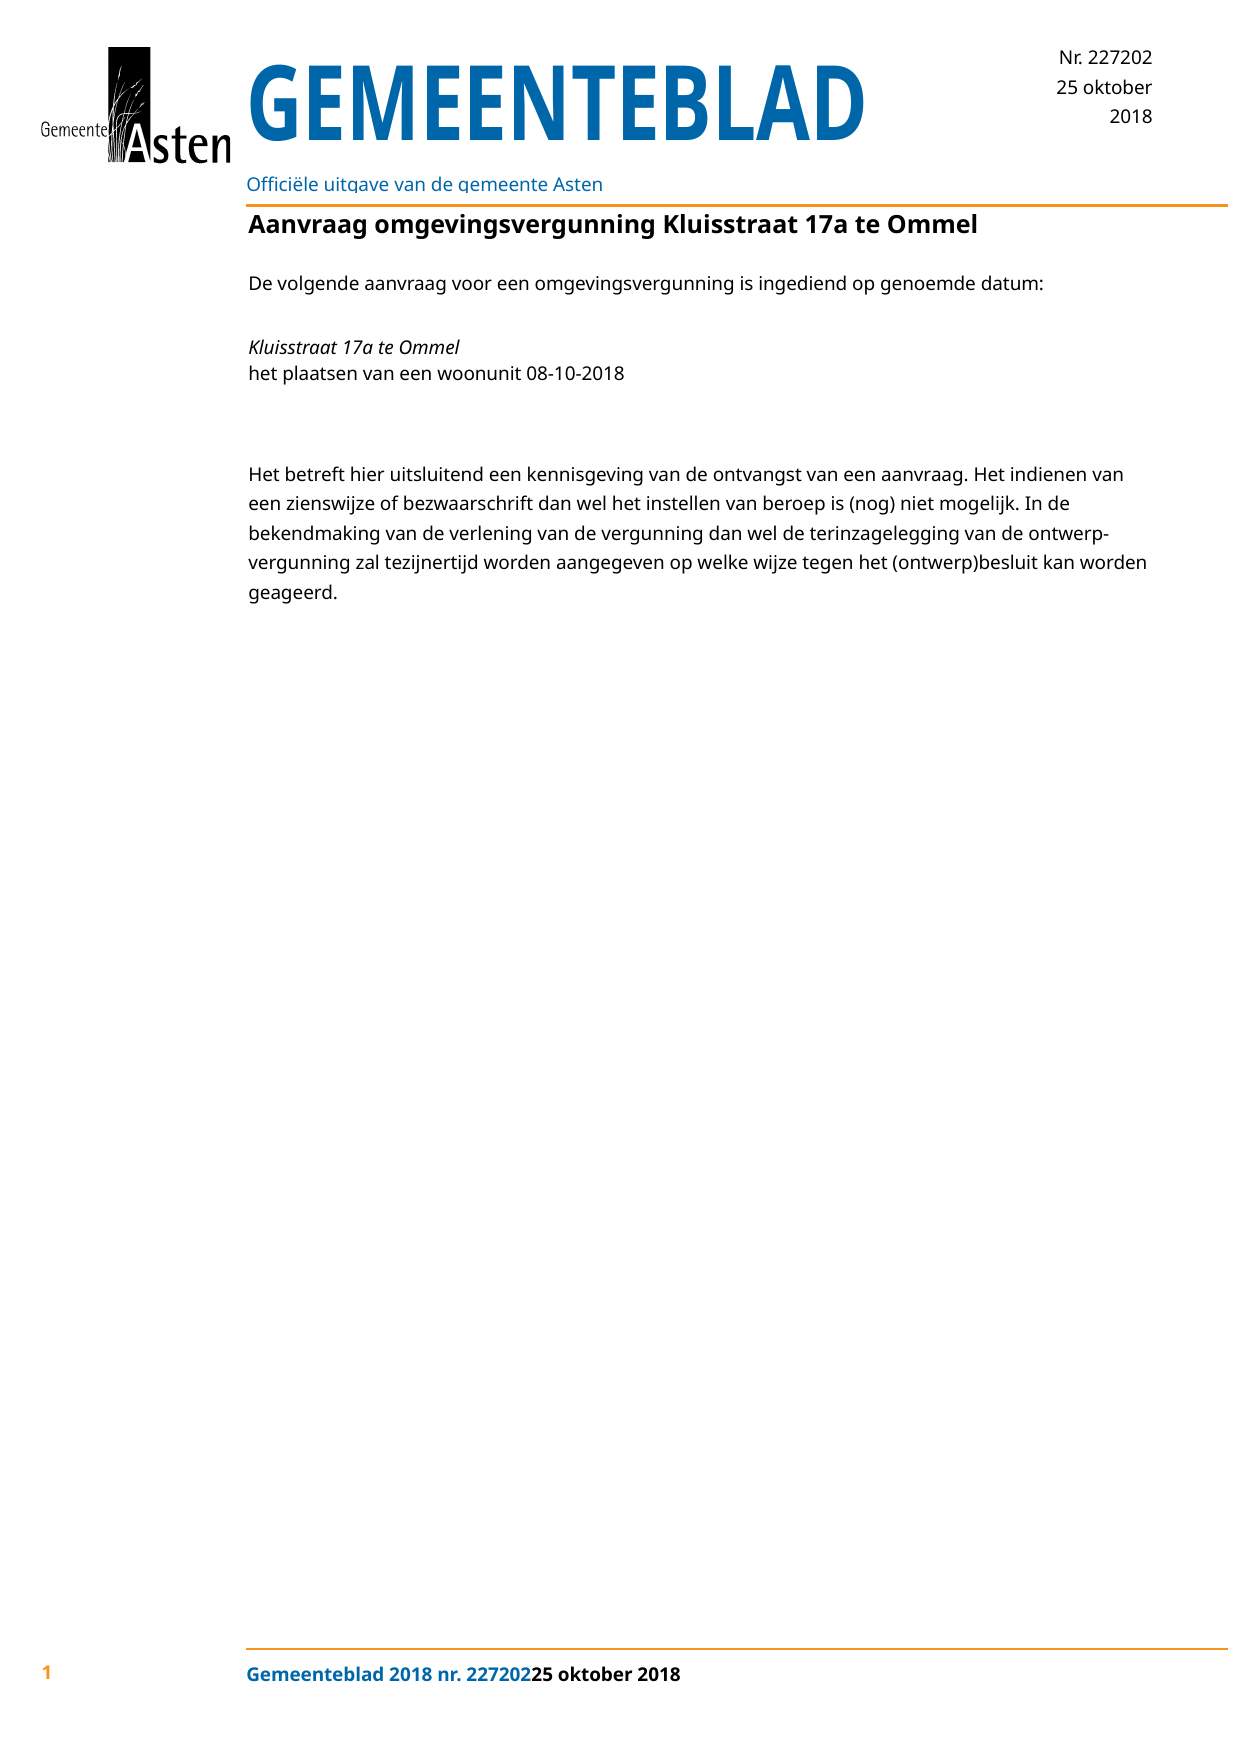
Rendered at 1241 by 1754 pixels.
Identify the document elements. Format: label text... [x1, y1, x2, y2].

picture [41, 47, 231, 172]
text Kluisstraat 17a te Ommel [248, 334, 1152, 360]
text het plaatsen van een woonunit 08-10-2018 [248, 360, 1152, 386]
text Aanvraag omgevingsvergunning Kluisstraat 17a te Ommel [248, 207, 1152, 241]
text Het betreft hier uitsluitend een kennisgeving van de ontvangst van een aanvraag. Het indienen van een zienswijze of bezwaarschrift dan wel het instellen van beroep is (nog) niet mogelijk. In de bekendmaking van de verlening van de vergunning dan wel de terinzagelegging van de ontwerp-vergunning zal tezijnertijd worden aangegeven op welke wijze tegen het (ontwerp)besluit kan worden geageerd. [248, 461, 1152, 605]
text De volgende aanvraag voor een omgevingsvergunning is ingediend op genoemde datum: [248, 270, 1152, 296]
